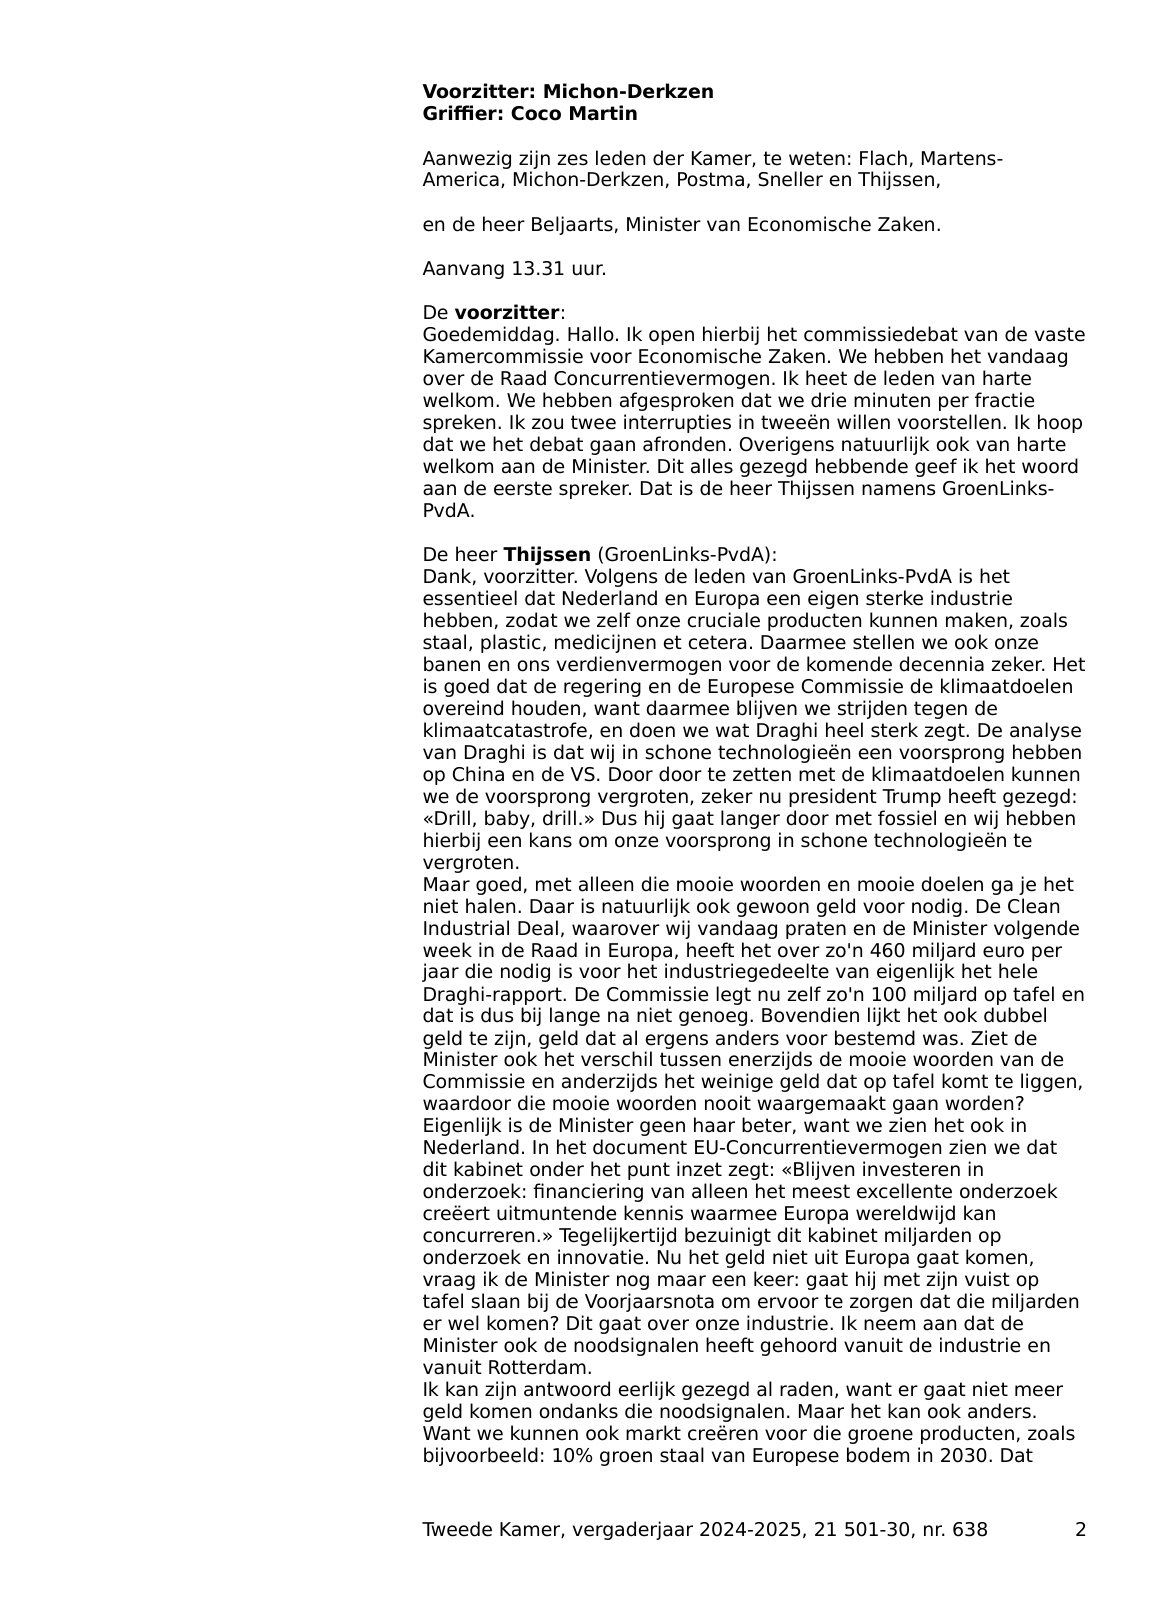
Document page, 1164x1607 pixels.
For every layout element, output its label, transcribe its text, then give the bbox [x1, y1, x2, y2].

text De voorzitter: [422, 302, 1087, 324]
text Goedemiddag. Hallo. Ik open hierbij het commissiedebat van de vaste Kamercommissie voor Economische Zaken. We hebben het vandaag over de Raad Concurrentievermogen. Ik heet de leden van harte welkom. We hebben afgesproken dat we drie minuten per fractie spreken. Ik zou twee interrupties in tweeën willen voorstellen. Ik hoop dat we het debat gaan afronden. Overigens natuurlijk ook van harte welkom aan de Minister. Dit alles gezegd hebbende geef ik het woord aan de eerste spreker. Dat is de heer Thijssen namens GroenLinks-PvdA. [422, 324, 1087, 522]
text Maar goed, met alleen die mooie woorden en mooie doelen ga je het niet halen. Daar is natuurlijk ook gewoon geld voor nodig. De Clean Industrial Deal, waarover wij vandaag praten en de Minister volgende week in de Raad in Europa, heeft het over zo'n 460 miljard euro per jaar die nodig is voor het industriegedeelte van eigenlijk het hele Draghi-rapport. De Commissie legt nu zelf zo'n 100 miljard op tafel en dat is dus bij lange na niet genoeg. Bovendien lijkt het ook dubbel geld te zijn, geld dat al ergens anders voor bestemd was. Ziet de Minister ook het verschil tussen enerzijds de mooie woorden van de Commissie en anderzijds het weinige geld dat op tafel komt te liggen, waardoor die mooie woorden nooit waargemaakt gaan worden? [422, 873, 1087, 1115]
text Eigenlijk is de Minister geen haar beter, want we zien het ook in Nederland. In het document EU-Concurrentievermogen zien we dat dit kabinet onder het punt inzet zegt: «Blijven investeren in onderzoek: financiering van alleen het meest excellente onderzoek creëert uitmuntende kennis waarmee Europa wereldwijd kan concurreren.» Tegelijkertijd bezuinigt dit kabinet miljarden op onderzoek en innovatie. Nu het geld niet uit Europa gaat komen, vraag ik de Minister nog maar een keer: gaat hij met zijn vuist op tafel slaan bij de Voorjaarsnota om ervoor te zorgen dat die miljarden er wel komen? Dit gaat over onze industrie. Ik neem aan dat de Minister ook de noodsignalen heeft gehoord vanuit de industrie en vanuit Rotterdam. [422, 1115, 1087, 1379]
text Dank, voorzitter. Volgens de leden van GroenLinks-PvdA is het essentieel dat Nederland en Europa een eigen sterke industrie hebben, zodat we zelf onze cruciale producten kunnen maken, zoals staal, plastic, medicijnen et cetera. Daarmee stellen we ook onze banen en ons verdienvermogen voor de komende decennia zeker. Het is goed dat de regering en de Europese Commissie de klimaatdoelen overeind houden, want daarmee blijven we strijden tegen de klimaatcatastrofe, en doen we wat Draghi heel sterk zegt. De analyse van Draghi is dat wij in schone technologieën een voorsprong hebben op China en de VS. Door door te zetten met de klimaatdoelen kunnen we de voorsprong vergroten, zeker nu president Trump heeft gezegd: «Drill, baby, drill.» Dus hij gaat langer door met fossiel en wij hebben hierbij een kans om onze voorsprong in schone technologieën te vergroten. [422, 566, 1087, 873]
text De heer Thijssen (GroenLinks-PvdA): [422, 544, 1087, 566]
text Voorzitter: Michon-Derkzen [422, 81, 1087, 103]
text Aanvang 13.31 uur. [422, 258, 1087, 280]
text Ik kan zijn antwoord eerlijk gezegd al raden, want er gaat niet meer geld komen ondanks die noodsignalen. Maar het kan ook anders. Want we kunnen ook markt creëren voor die groene producten, zoals bijvoorbeeld: 10% groen staal van Europese bodem in 2030. Dat [422, 1379, 1087, 1467]
text Aanwezig zijn zes leden der Kamer, te weten: Flach, Martens-America, Michon-Derkzen, Postma, Sneller en Thijssen, [422, 147, 1087, 191]
text en de heer Beljaarts, Minister van Economische Zaken. [422, 213, 1087, 236]
text Griffier: Coco Martin [422, 103, 1087, 125]
